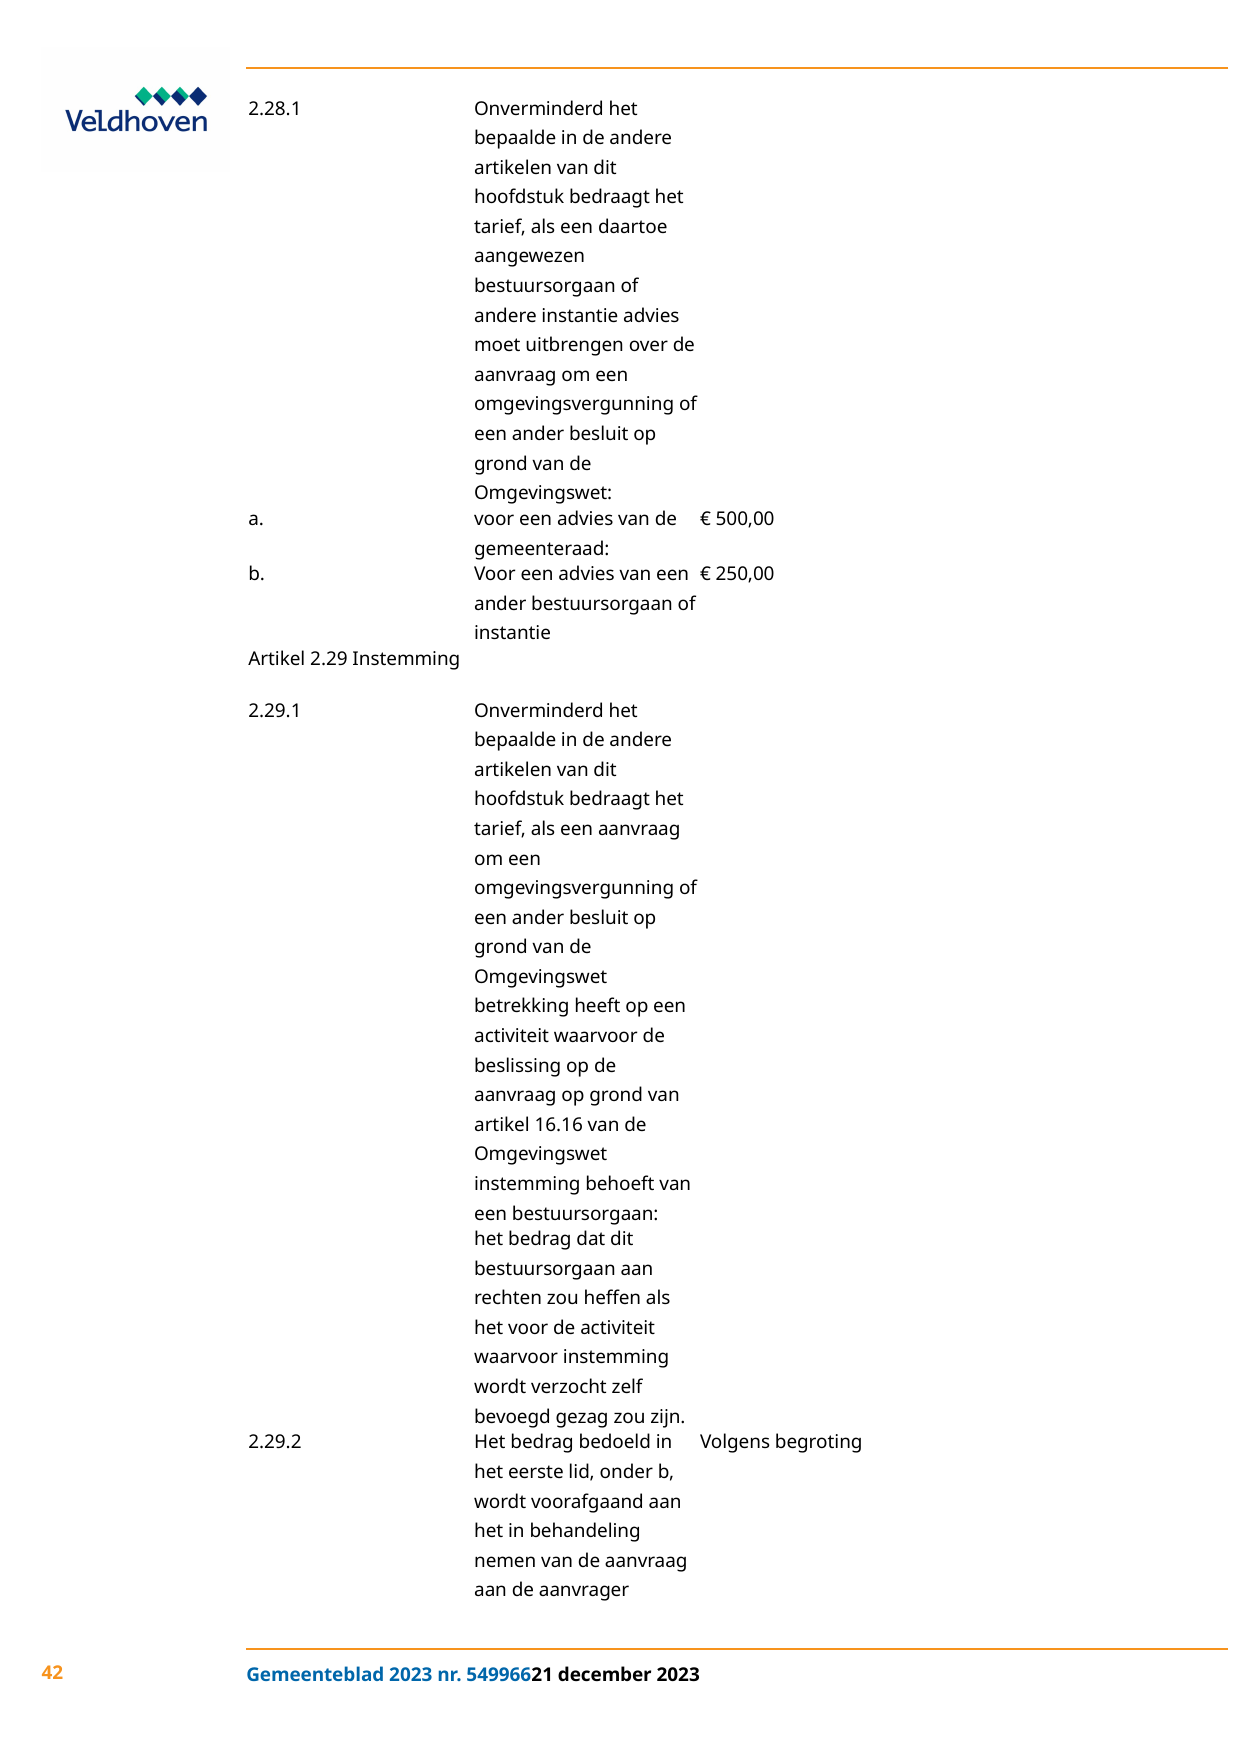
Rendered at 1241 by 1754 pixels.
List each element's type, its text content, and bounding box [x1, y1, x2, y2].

table_cell 2.28.1 [248, 95, 474, 505]
table_cell [926, 645, 1152, 671]
table_cell [926, 505, 1152, 560]
table_cell [700, 671, 926, 697]
table_cell het bedrag dat dit bestuursorgaan aan rechten zou heffen als het voor de activiteit waarvoor instemming wordt verzocht zelf bevoegd gezag zou zijn. [474, 1225, 700, 1429]
table_cell [926, 671, 1152, 697]
table_cell [926, 95, 1152, 505]
table_cell [926, 697, 1152, 1225]
table_cell voor een advies van de gemeenteraad: [474, 505, 700, 560]
table_cell Artikel 2.29 Instemming [248, 645, 926, 671]
table_cell [926, 1429, 1152, 1602]
table_cell [248, 671, 474, 697]
table_cell b. [248, 560, 474, 645]
table_cell 2.29.1 [248, 697, 474, 1225]
table_cell € 250,00 [700, 560, 926, 645]
table_cell Onverminderd het bepaalde in de andere artikelen van dit hoofdstuk bedraagt het tarief, als een daartoe aangewezen bestuursorgaan of andere instantie advies moet uitbrengen over de aanvraag om een omgevingsvergunning of een ander besluit op grond van de Omgevingswet: [474, 95, 700, 505]
table_cell Onverminderd het bepaalde in de andere artikelen van dit hoofdstuk bedraagt het tarief, als een aanvraag om een omgevingsvergunning of een ander besluit op grond van de Omgevingswet betrekking heeft op een activiteit waarvoor de beslissing op de aanvraag op grond van artikel 16.16 van de Omgevingswet instemming behoeft van een bestuursorgaan: [474, 697, 700, 1225]
picture [41, 47, 231, 172]
table_cell [700, 95, 926, 505]
table_cell [700, 697, 926, 1225]
table_cell € 500,00 [700, 505, 926, 560]
table_cell Voor een advies van een ander bestuursorgaan of instantie [474, 560, 700, 645]
table_cell [926, 1225, 1152, 1429]
table_cell a. [248, 505, 474, 560]
table_cell Volgens begroting [700, 1429, 926, 1602]
table_cell 2.29.2 [248, 1429, 474, 1602]
table_cell [700, 1225, 926, 1429]
table_cell [926, 560, 1152, 645]
table_cell [248, 1225, 474, 1429]
table_cell Het bedrag bedoeld in het eerste lid, onder b, wordt voorafgaand aan het in behandeling nemen van de aanvraag aan de aanvrager [474, 1429, 700, 1602]
table_cell [474, 671, 700, 697]
